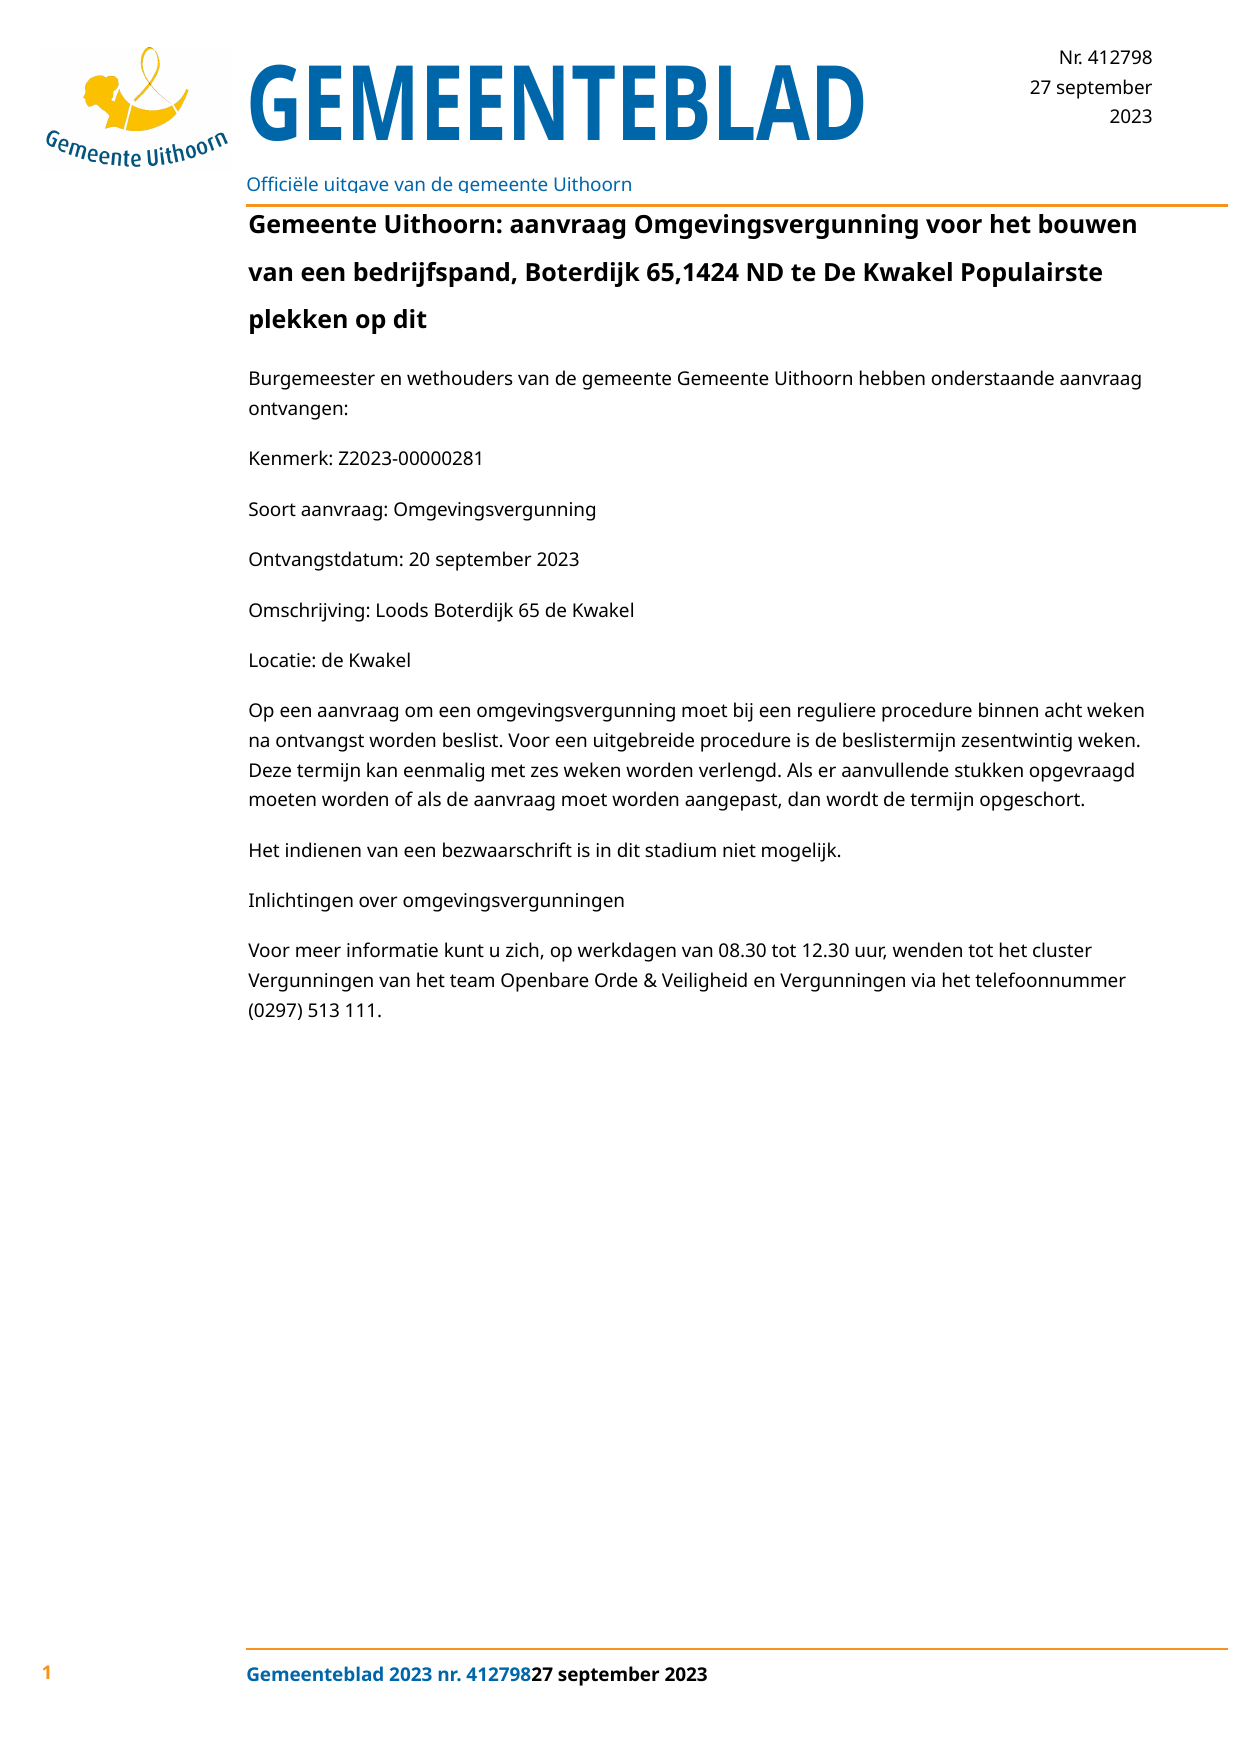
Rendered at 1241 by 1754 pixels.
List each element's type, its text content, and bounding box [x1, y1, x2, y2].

text Op een aanvraag om een omgevingsvergunning moet bij een reguliere procedure binnen acht weken na ontvangst worden beslist. Voor een uitgebreide procedure is de beslistermijn zesentwintig weken. Deze termijn kan eenmalig met zes weken worden verlengd. Als er aanvullende stukken opgevraagd moeten worden of als de aanvraag moet worden aangepast, dan wordt de termijn opgeschort. [248, 698, 1152, 812]
text Locatie: de Kwakel [248, 647, 1152, 673]
text Ontvangstdatum: 20 september 2023 [248, 546, 1152, 572]
text Omschrijving: Loods Boterdijk 65 de Kwakel [248, 597, 1152, 622]
text Gemeente Uithoorn: aanvraag Omgevingsvergunning voor het bouwen van een bedrijfspand, Boterdijk 65,1424 ND te De Kwakel Populairste plekken op dit [248, 207, 1152, 336]
picture [41, 47, 231, 172]
text Kenmerk: Z2023-00000281 [248, 446, 1152, 471]
text Inlichtingen over omgevingsvergunningen [248, 887, 1152, 913]
text Soort aanvraag: Omgevingsvergunning [248, 496, 1152, 522]
text Voor meer informatie kunt u zich, op werkdagen van 08.30 tot 12.30 uur, wenden tot het cluster Vergunningen van het team Openbare Orde & Veiligheid en Vergunningen via het telefoonnummer (0297) 513 111. [248, 938, 1152, 1022]
text Het indienen van een bezwaarschrift is in dit stadium niet mogelijk. [248, 837, 1152, 862]
text Burgemeester en wethouders van de gemeente Gemeente Uithoorn hebben onderstaande aanvraag ontvangen: [248, 366, 1152, 421]
